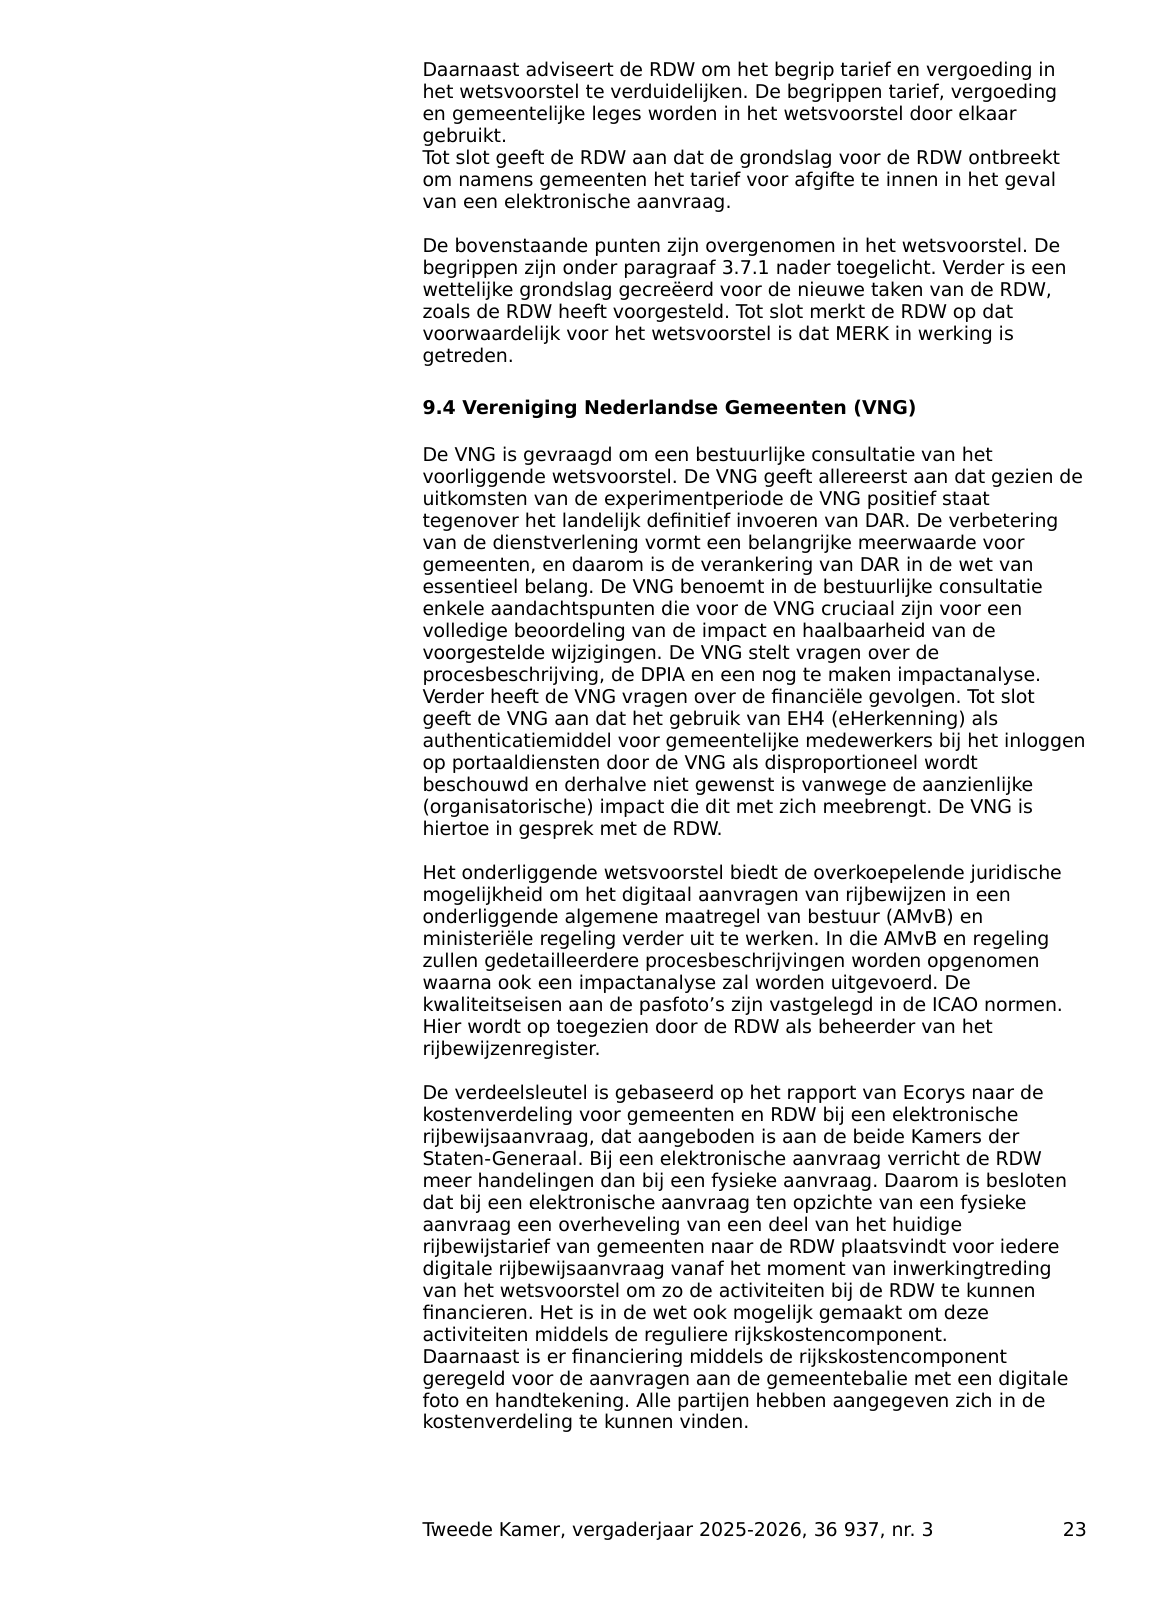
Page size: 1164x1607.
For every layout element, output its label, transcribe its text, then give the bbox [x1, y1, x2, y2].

text Daarnaast is er financiering middels de rijkskostencomponent geregeld voor de aanvragen aan de gemeentebalie met een digitale foto en handtekening. Alle partijen hebben aangegeven zich in de kostenverdeling te kunnen vinden. [422, 1346, 1087, 1433]
text Daarnaast adviseert de RDW om het begrip tarief en vergoeding in het wetsvoorstel te verduidelijken. De begrippen tarief, vergoeding en gemeentelijke leges worden in het wetsvoorstel door elkaar gebruikt. [422, 59, 1087, 147]
text De verdeelsleutel is gebaseerd op het rapport van Ecorys naar de kostenverdeling voor gemeenten en RDW bij een elektronische rijbewijsaanvraag, dat aangeboden is aan de beide Kamers der Staten-Generaal. Bij een elektronische aanvraag verricht de RDW meer handelingen dan bij een fysieke aanvraag. Daarom is besloten dat bij een elektronische aanvraag ten opzichte van een fysieke aanvraag een overheveling van een deel van het huidige rijbewijstarief van gemeenten naar de RDW plaatsvindt voor iedere digitale rijbewijsaanvraag vanaf het moment van inwerkingtreding van het wetsvoorstel om zo de activiteiten bij de RDW te kunnen financieren. Het is in de wet ook mogelijk gemaakt om deze activiteiten middels de reguliere rijkskostencomponent. [422, 1082, 1087, 1346]
subtitle 9.4 Vereniging Nederlandse Gemeenten (VNG) [422, 397, 1087, 419]
text De VNG is gevraagd om een bestuurlijke consultatie van het voorliggende wetsvoorstel. De VNG geeft allereerst aan dat gezien de uitkomsten van de experimentperiode de VNG positief staat tegenover het landelijk definitief invoeren van DAR. De verbetering van de dienstverlening vormt een belangrijke meerwaarde voor gemeenten, en daarom is de verankering van DAR in de wet van essentieel belang. De VNG benoemt in de bestuurlijke consultatie enkele aandachtspunten die voor de VNG cruciaal zijn voor een volledige beoordeling van de impact en haalbaarheid van de voorgestelde wijzigingen. De VNG stelt vragen over de procesbeschrijving, de DPIA en een nog te maken impactanalyse. Verder heeft de VNG vragen over de financiële gevolgen. Tot slot geeft de VNG aan dat het gebruik van EH4 (eHerkenning) als authenticatiemiddel voor gemeentelijke medewerkers bij het inloggen op portaaldiensten door de VNG als disproportioneel wordt beschouwd en derhalve niet gewenst is vanwege de aanzienlijke (organisatorische) impact die dit met zich meebrengt. De VNG is hiertoe in gesprek met de RDW. [422, 444, 1087, 839]
text De bovenstaande punten zijn overgenomen in het wetsvoorstel. De begrippen zijn onder paragraaf 3.7.1 nader toegelicht. Verder is een wettelijke grondslag gecreëerd voor de nieuwe taken van de RDW, zoals de RDW heeft voorgesteld. Tot slot merkt de RDW op dat voorwaardelijk voor het wetsvoorstel is dat MERK in werking is getreden. [422, 235, 1087, 367]
text Tot slot geeft de RDW aan dat de grondslag voor de RDW ontbreekt om namens gemeenten het tarief voor afgifte te innen in het geval van een elektronische aanvraag. [422, 147, 1087, 213]
text Het onderliggende wetsvoorstel biedt de overkoepelende juridische mogelijkheid om het digitaal aanvragen van rijbewijzen in een onderliggende algemene maatregel van bestuur (AMvB) en ministeriële regeling verder uit te werken. In die AMvB en regeling zullen gedetailleerdere procesbeschrijvingen worden opgenomen waarna ook een impactanalyse zal worden uitgevoerd. De kwaliteitseisen aan de pasfoto’s zijn vastgelegd in de ICAO normen. Hier wordt op toegezien door de RDW als beheerder van het rijbewijzenregister. [422, 862, 1087, 1059]
